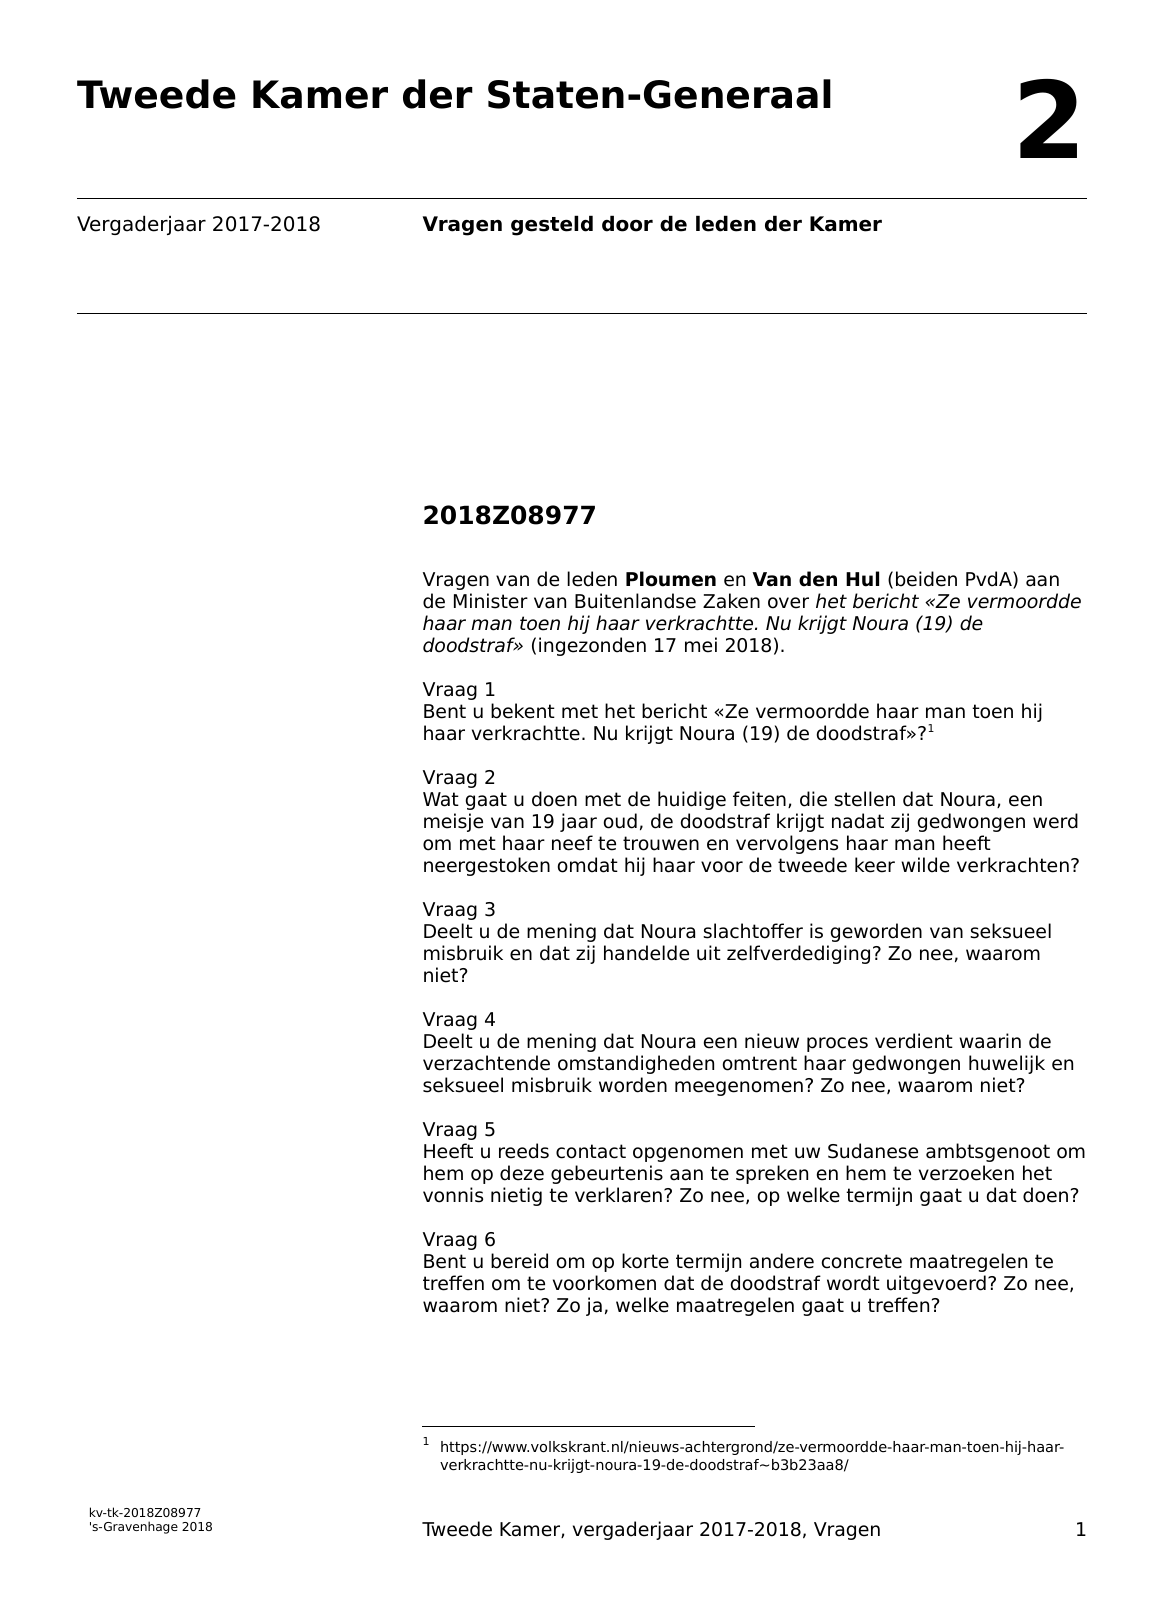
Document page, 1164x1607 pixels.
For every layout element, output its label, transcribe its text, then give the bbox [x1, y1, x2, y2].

text 2018Z08977 [422, 501, 1087, 531]
text Wat gaat u doen met de huidige feiten, die stellen dat Noura, een meisje van 19 jaar oud, de doodstraf krijgt nadat zij gedwongen werd om met haar neef te trouwen en vervolgens haar man heeft neergestoken omdat hij haar voor de tweede keer wilde verkrachten? [422, 789, 1087, 877]
text Deelt u de mening dat Noura slachtoffer is geworden van seksueel misbruik en dat zij handelde uit zelfverdediging? Zo nee, waarom niet? [422, 921, 1087, 987]
text Deelt u de mening dat Noura een nieuw proces verdient waarin de verzachtende omstandigheden omtrent haar gedwongen huwelijk en seksueel misbruik worden meegenomen? Zo nee, waarom niet? [422, 1031, 1087, 1097]
table_header Tweede Kamer der Staten-Generaal [77, 59, 886, 198]
text Heeft u reeds contact opgenomen met uw Sudanese ambtsgenoot om hem op deze gebeurtenis aan te spreken en hem te verzoeken het vonnis nietig te verklaren? Zo nee, op welke termijn gaat u dat doen? [422, 1141, 1087, 1207]
text Vragen van de leden Ploumen en Van den Hul (beiden PvdA) aan de Minister van Buitenlandse Zaken over het bericht «Ze vermoordde haar man toen hij haar verkrachtte. Nu krijgt Noura (19) de doodstraf» (ingezonden 17 mei 2018). [422, 569, 1087, 657]
text Vraag 2 [422, 767, 1087, 789]
text Vraag 5 [422, 1119, 1087, 1141]
text Bent u bereid om op korte termijn andere concrete maatregelen te treffen om te voorkomen dat de doodstraf wordt uitgevoerd? Zo nee, waarom niet? Zo ja, welke maatregelen gaat u treffen? [422, 1251, 1087, 1317]
text https://www.volkskrant.nl/nieuws-achtergrond/ze-vermoordde-haar-man-toen-hij-haar-verkrachtte-nu-krijgt-noura-19-de-doodstraf~b3b23aa8/ [422, 1435, 1087, 1474]
text Vraag 4 [422, 1009, 1087, 1031]
table_header 2 [886, 59, 1087, 198]
text Vraag 6 [422, 1229, 1087, 1251]
text kv-tk-2018Z08977 [88, 1506, 323, 1520]
text Vraag 3 [422, 899, 1087, 921]
text Vraag 1 [422, 679, 1087, 701]
text Bent u bekent met het bericht «Ze vermoordde haar man toen hij haar verkrachtte. Nu krijgt Noura (19) de doodstraf»? [422, 701, 1087, 745]
table_cell Vragen gesteld door de leden der Kamer [422, 199, 1087, 313]
text 's-Gravenhage 2018 [88, 1520, 323, 1534]
table_cell Vergaderjaar 2017-2018 [77, 199, 422, 313]
